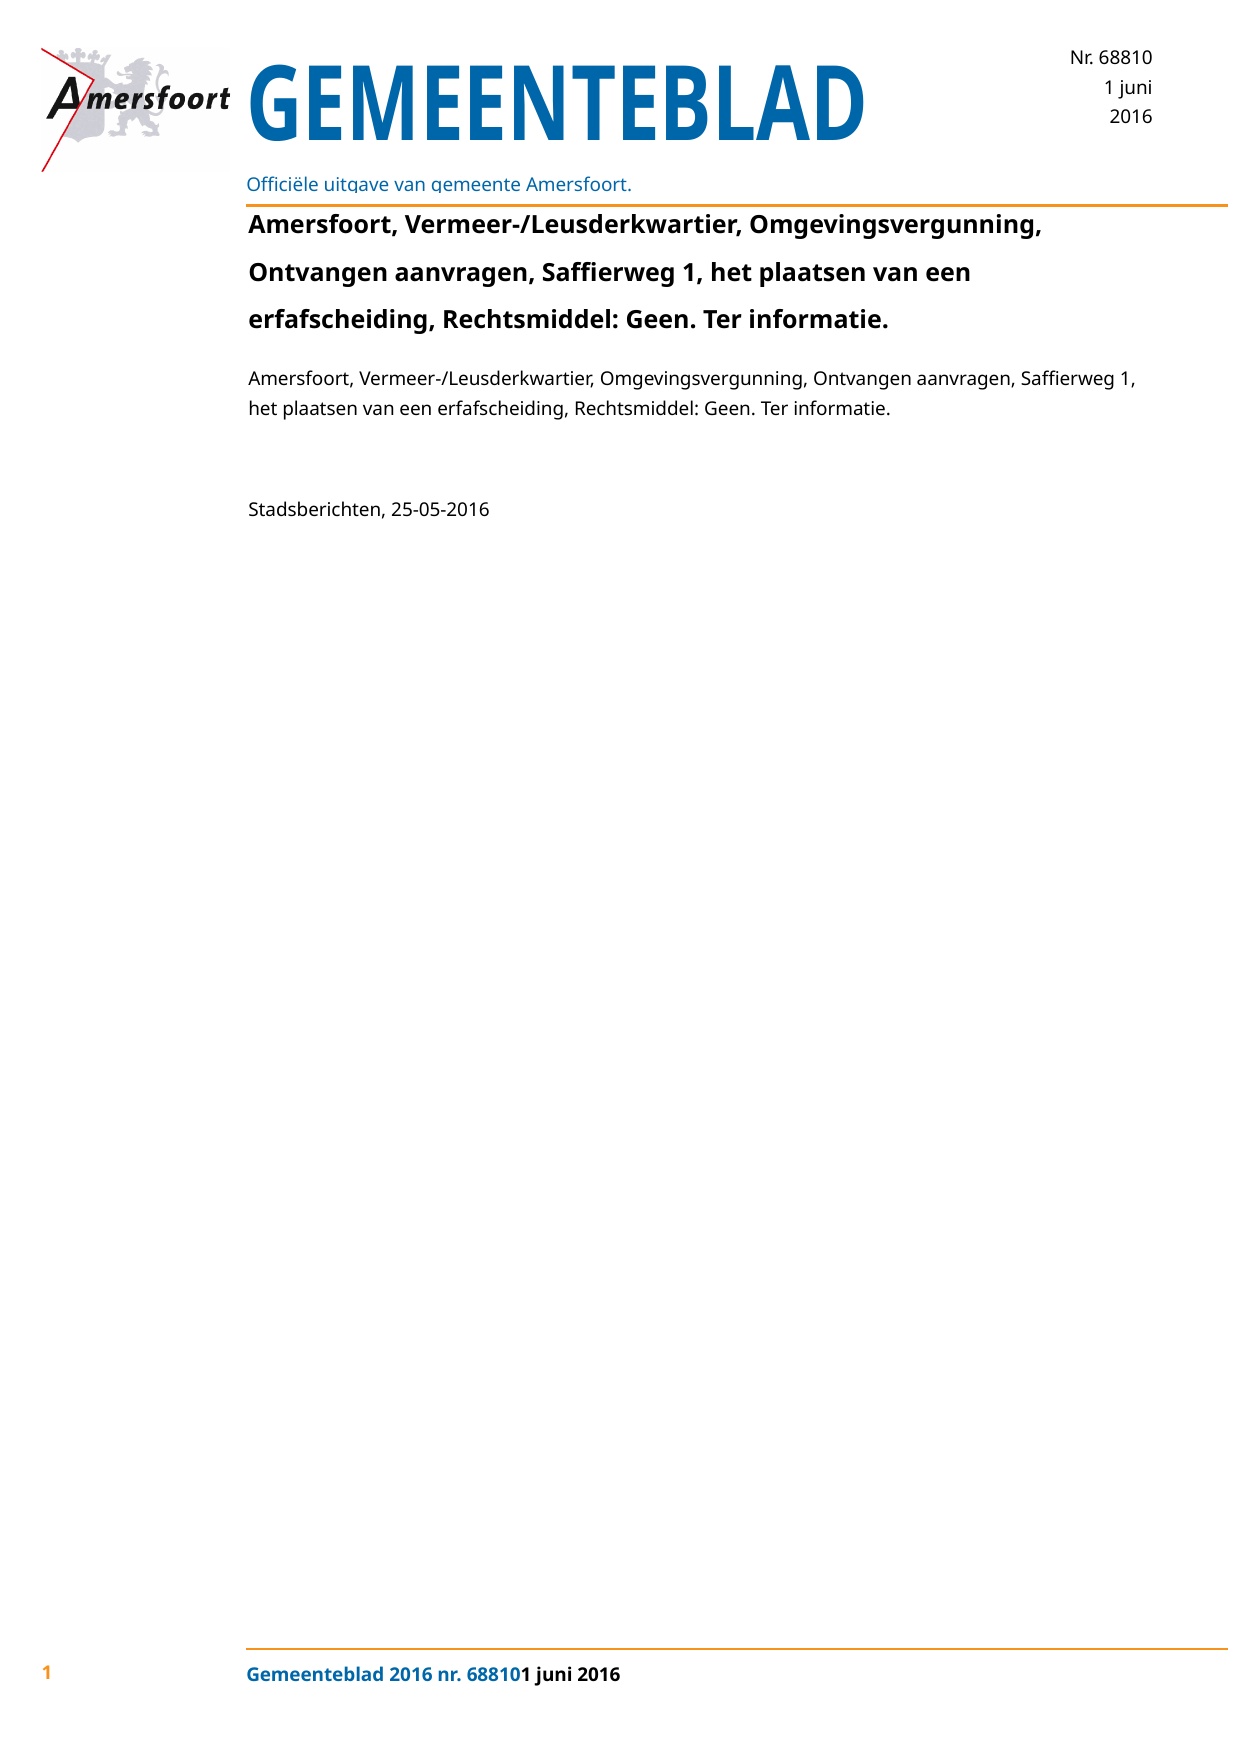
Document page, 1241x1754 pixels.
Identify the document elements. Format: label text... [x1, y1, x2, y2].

picture [41, 47, 231, 172]
text Stadsberichten, 25-05-2016 [248, 496, 1152, 522]
text Amersfoort, Vermeer-/Leusderkwartier, Omgevingsvergunning, Ontvangen aanvragen, Saffierweg 1, het plaatsen van een erfafscheiding, Rechtsmiddel: Geen. Ter informatie. [248, 366, 1152, 421]
text Amersfoort, Vermeer-/Leusderkwartier, Omgevingsvergunning, Ontvangen aanvragen, Saffierweg 1, het plaatsen van een erfafscheiding, Rechtsmiddel: Geen. Ter informatie. [248, 207, 1152, 336]
